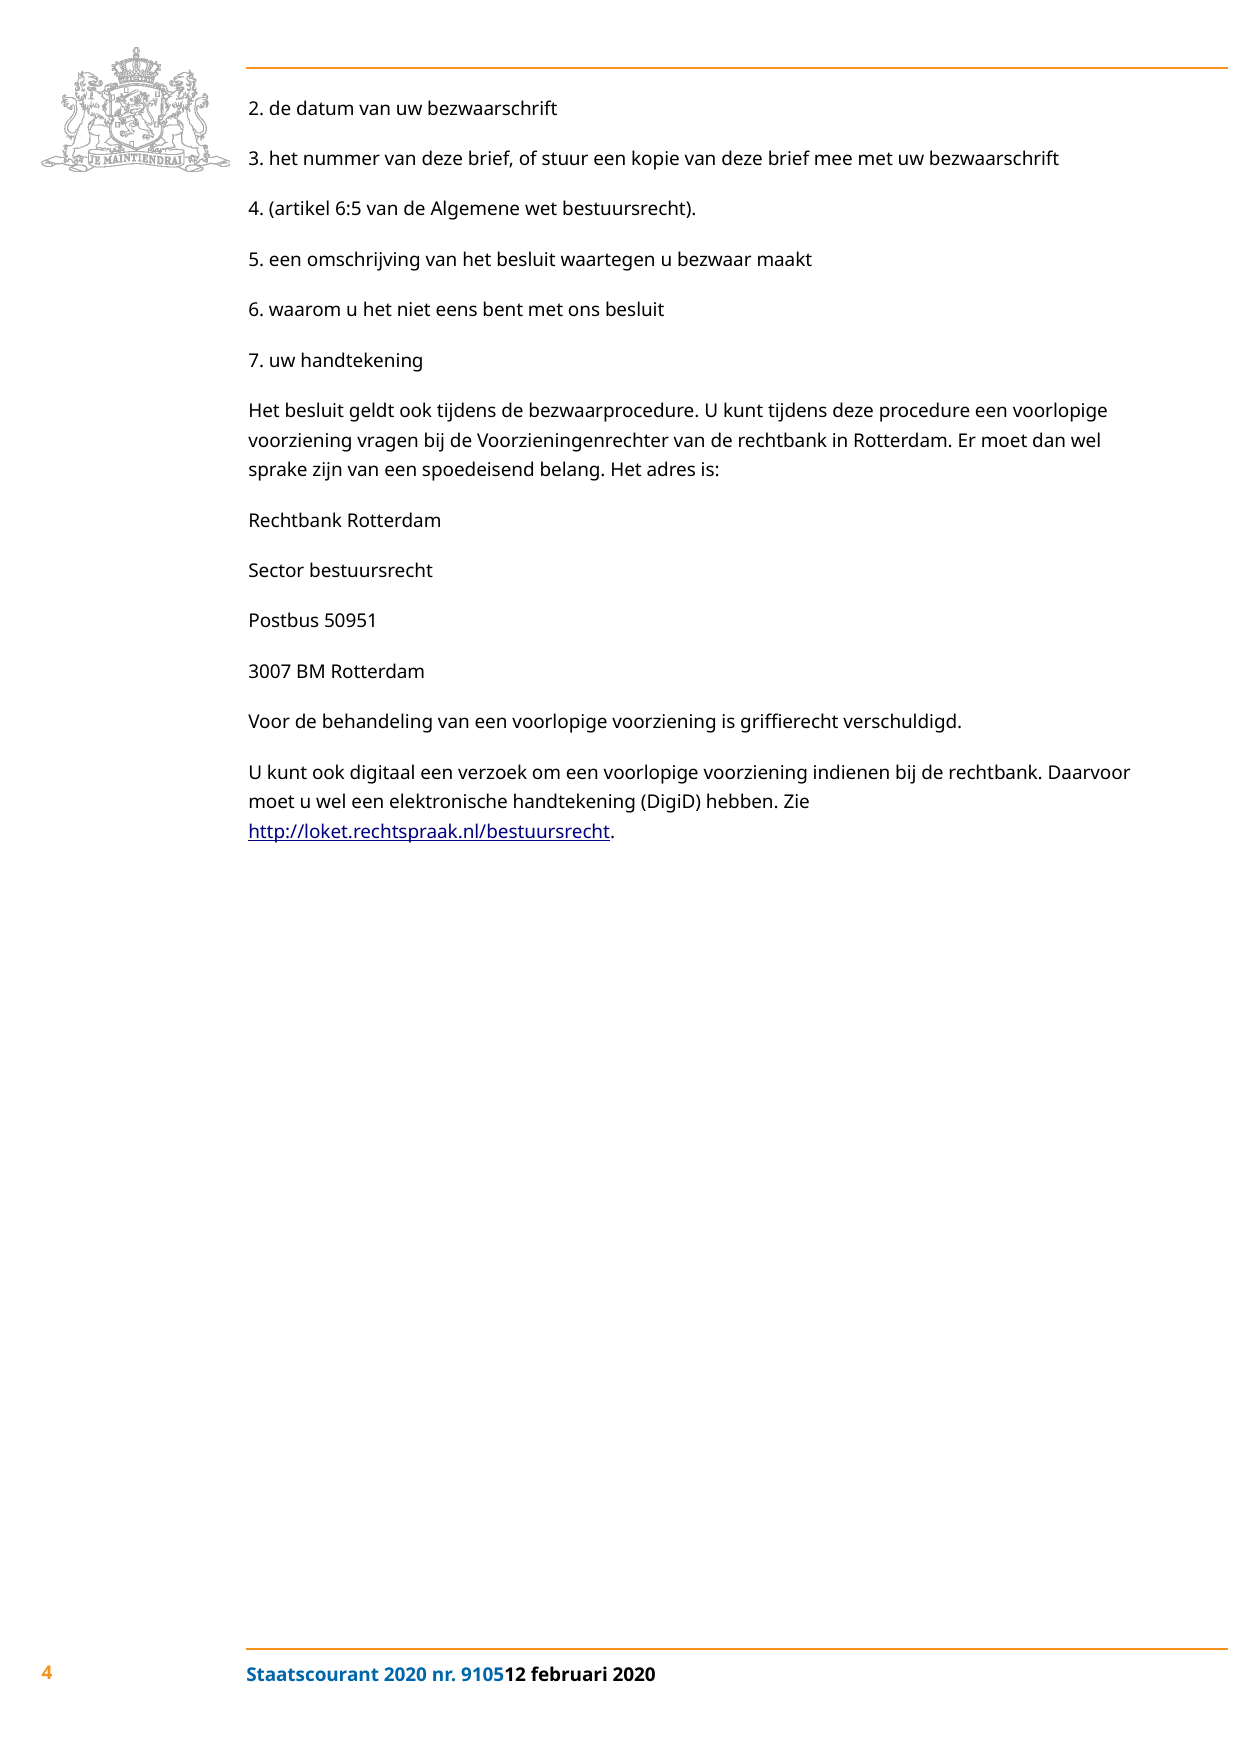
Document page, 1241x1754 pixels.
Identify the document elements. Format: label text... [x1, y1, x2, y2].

picture [41, 47, 231, 172]
text 2. de datum van uw bezwaarschrift [248, 95, 1152, 121]
text 3007 BM Rotterdam [248, 658, 1152, 684]
text 4. (artikel 6:5 van de Algemene wet bestuursrecht). [248, 196, 1152, 221]
text Rechtbank Rotterdam [248, 507, 1152, 533]
text Postbus 50951 [248, 608, 1152, 633]
text 7. uw handtekening [248, 347, 1152, 373]
text Voor de behandeling van een voorlopige voorziening is griffierecht verschuldigd. [248, 708, 1152, 734]
text 5. een omschrijving van het besluit waartegen u bezwaar maakt [248, 246, 1152, 272]
text Het besluit geldt ook tijdens de bezwaarprocedure. U kunt tijdens deze procedure een voorlopige voorziening vragen bij de Voorzieningenrechter van de rechtbank in Rotterdam. Er moet dan wel sprake zijn van een spoedeisend belang. Het adres is: [248, 397, 1152, 482]
text Sector bestuursrecht [248, 557, 1152, 583]
text U kunt ook digitaal een verzoek om een voorlopige voorziening indienen bij de rechtbank. Daarvoor moet u wel een elektronische handtekening (DigiD) hebben. Zie http://loket.rechtspraak.nl/bestuursrecht. [248, 759, 1152, 844]
text 3. het nummer van deze brief, of stuur een kopie van deze brief mee met uw bezwaarschrift [248, 145, 1152, 171]
text 6. waarom u het niet eens bent met ons besluit [248, 296, 1152, 322]
